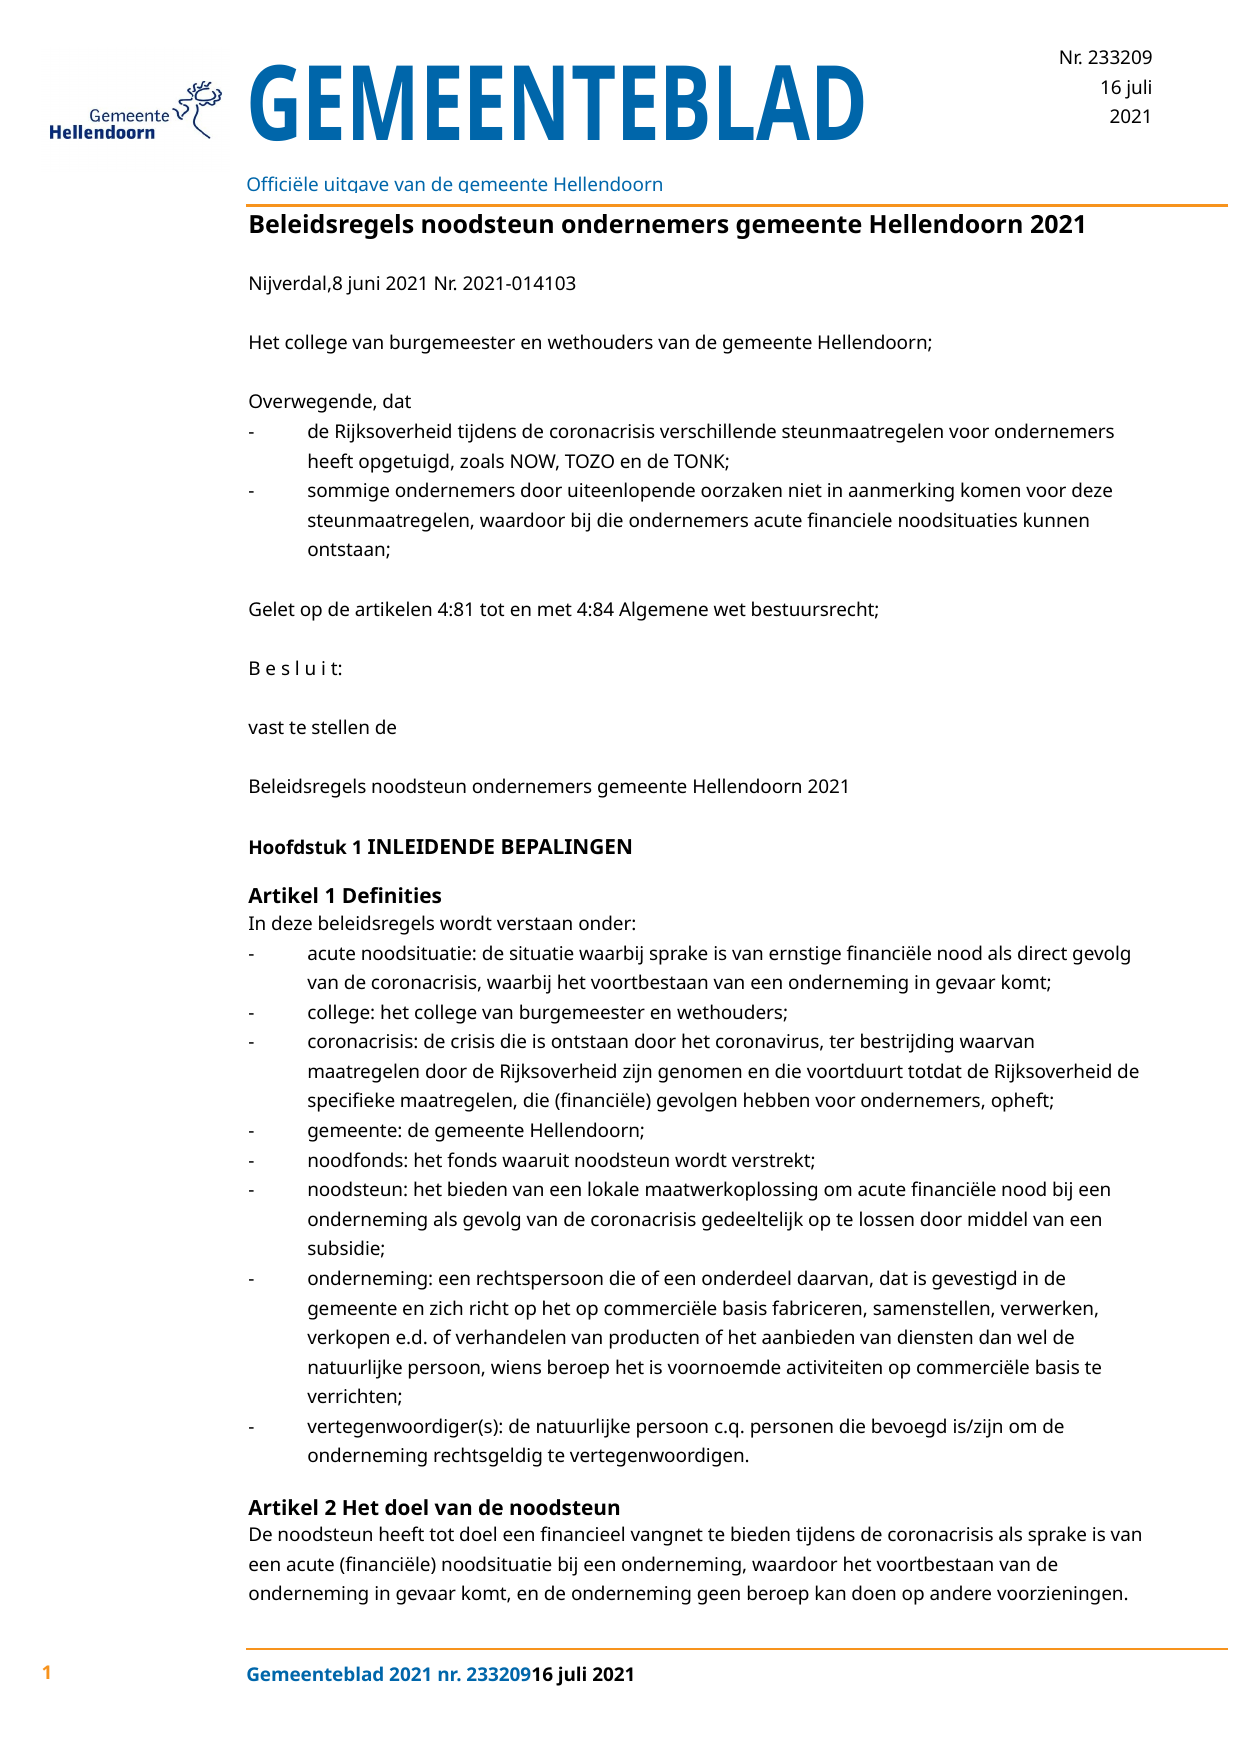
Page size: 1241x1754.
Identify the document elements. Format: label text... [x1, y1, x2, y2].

list college: het college van burgemeester en wethouders; [248, 999, 1152, 1024]
list onderneming: een rechtspersoon die of een onderdeel daarvan, dat is gevestigd in de gemeente en zich richt op het op commerciële basis fabriceren, samenstellen, verwerken, verkopen e.d. of verhandelen van producten of het aanbieden van diensten dan wel de natuurlijke persoon, wiens beroep het is voornoemde activiteiten op commerciële basis te verrichten; [248, 1265, 1152, 1409]
text Hoofdstuk 1 INLEIDENDE BEPALINGEN [248, 832, 1152, 861]
text Beleidsregels noodsteun ondernemers gemeente Hellendoorn 2021 [248, 207, 1152, 241]
text Gelet op de artikelen 4:81 tot en met 4:84 Algemene wet bestuursrecht; [248, 596, 1152, 621]
list vertegenwoordiger(s): de natuurlijke persoon c.q. personen die bevoegd is/zijn om de onderneming rechtsgeldig te vertegenwoordigen. [248, 1413, 1152, 1468]
list de Rijksoverheid tijdens de coronacrisis verschillende steunmaatregelen voor ondernemers heeft opgetuigd, zoals NOW, TOZO en de TONK; [248, 418, 1152, 473]
text De noodsteun heeft tot doel een financieel vangnet te bieden tijdens de coronacrisis als sprake is van een acute (financiële) noodsituatie bij een onderneming, waardoor het voortbestaan van de onderneming in gevaar komt, en de onderneming geen beroep kan doen op andere voorzieningen. [248, 1521, 1152, 1606]
text Nijverdal,8 juni 2021 Nr. 2021-014103 [248, 270, 1152, 296]
picture [41, 47, 231, 172]
text vast te stellen de [248, 714, 1152, 740]
list noodfonds: het fonds waaruit noodsteun wordt verstrekt; [248, 1147, 1152, 1172]
text Artikel 1 Definities [248, 882, 1152, 910]
list sommige ondernemers door uiteenlopende oorzaken niet in aanmerking komen voor deze steunmaatregelen, waardoor bij die ondernemers acute financiele noodsituaties kunnen ontstaan; [248, 477, 1152, 562]
list noodsteun: het bieden van een lokale maatwerkoplossing om acute financiële nood bij een onderneming als gevolg van de coronacrisis gedeeltelijk op te lossen door middel van een subsidie; [248, 1176, 1152, 1261]
list gemeente: de gemeente Hellendoorn; [248, 1117, 1152, 1143]
text Overwegende, dat [248, 389, 1152, 414]
text Het college van burgemeester en wethouders van de gemeente Hellendoorn; [248, 329, 1152, 355]
list coronacrisis: de crisis die is ontstaan door het coronavirus, ter bestrijding waarvan maatregelen door de Rijksoverheid zijn genomen en die voortduurt totdat de Rijksoverheid de specifieke maatregelen, die (financiële) gevolgen hebben voor ondernemers, opheft; [248, 1028, 1152, 1113]
list acute noodsituatie: de situatie waarbij sprake is van ernstige financiële nood als direct gevolg van de coronacrisis, waarbij het voortbestaan van een onderneming in gevaar komt; [248, 940, 1152, 995]
text In deze beleidsregels wordt verstaan onder: [248, 910, 1152, 936]
text Beleidsregels noodsteun ondernemers gemeente Hellendoorn 2021 [248, 773, 1152, 799]
text Artikel 2 Het doel van de noodsteun [248, 1493, 1152, 1521]
text B e s l u i t: [248, 655, 1152, 681]
